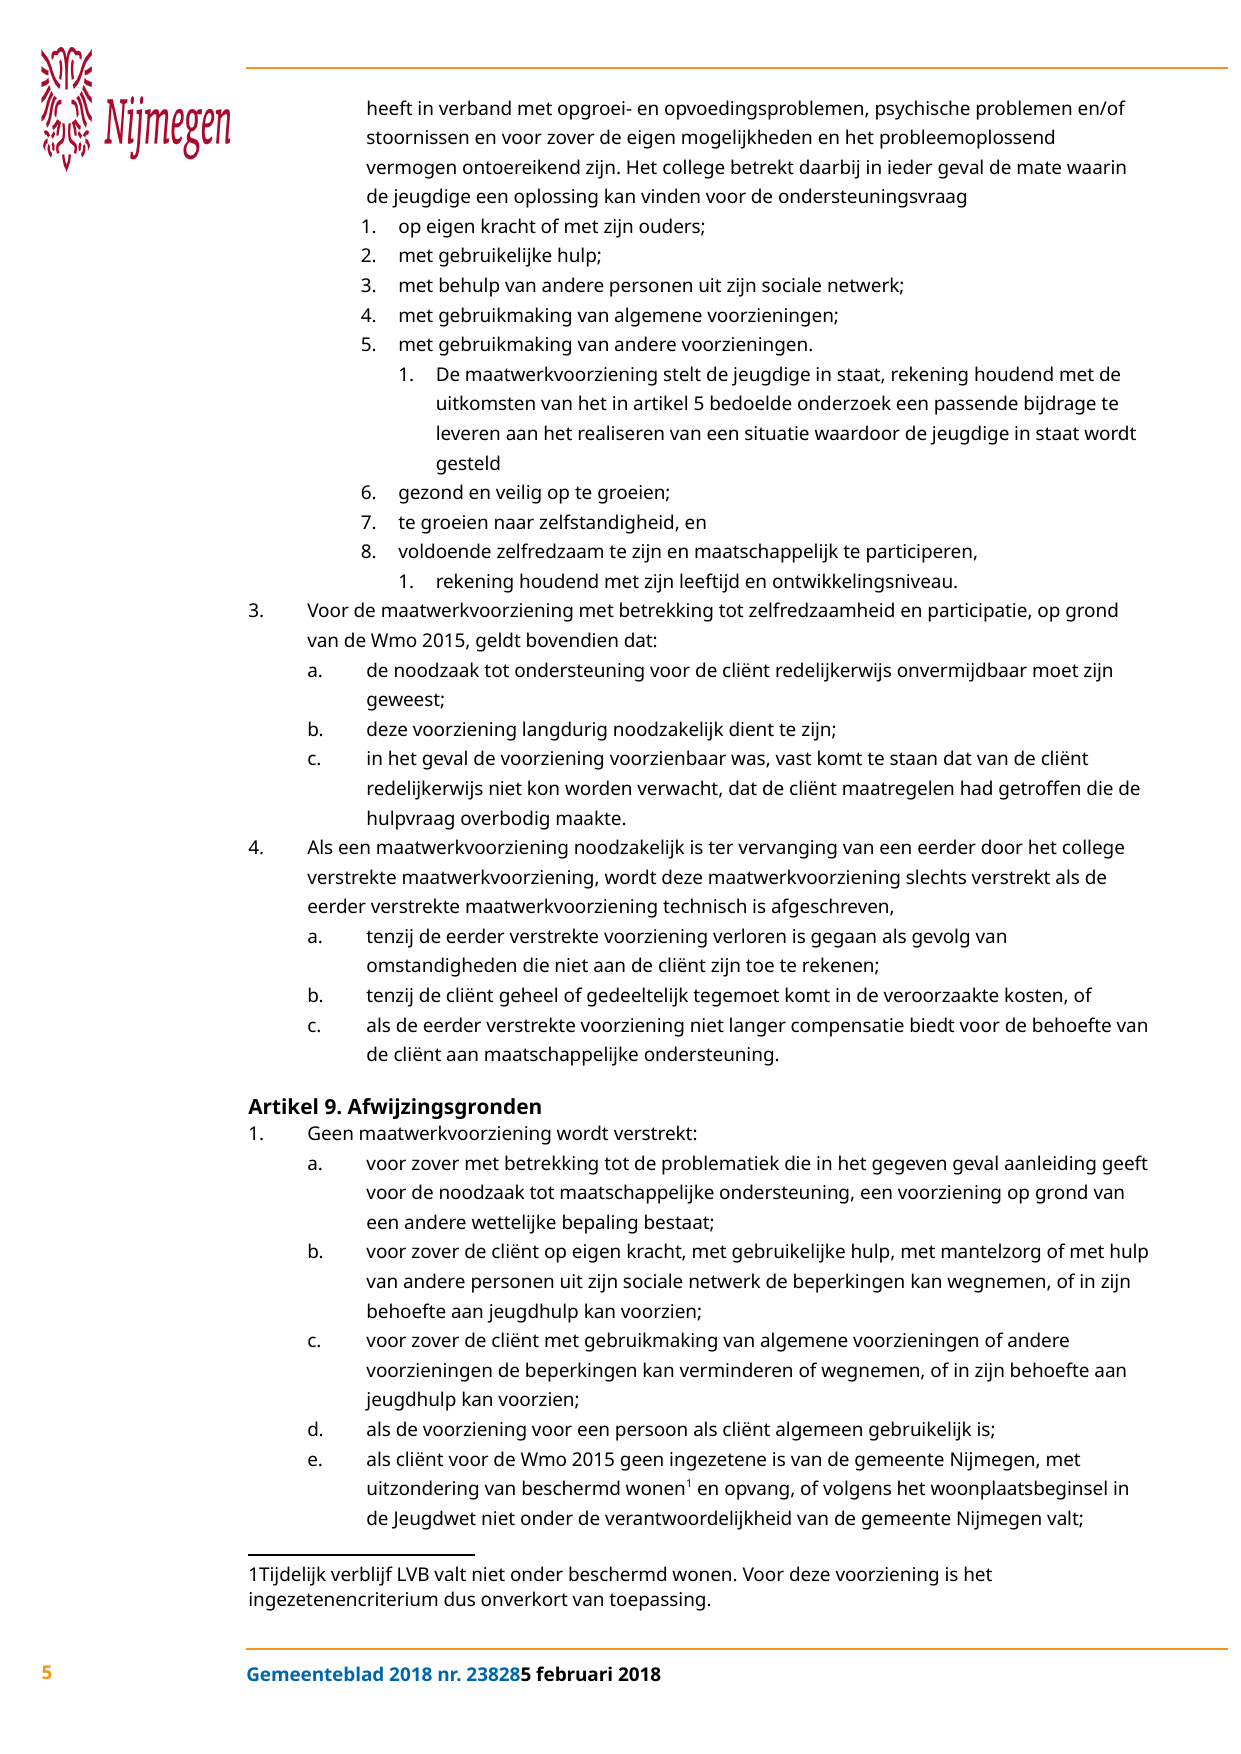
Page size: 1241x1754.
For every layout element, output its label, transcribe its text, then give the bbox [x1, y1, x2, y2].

list voor zover met betrekking tot de problematiek die in het gegeven geval aanleiding geeft voor de noodzaak tot maatschappelijke ondersteuning, een voorziening op grond van een andere wettelijke bepaling bestaat; [307, 1150, 1152, 1235]
list met gebruikmaking van algemene voorzieningen; [361, 302, 1152, 328]
list Geen maatwerkvoorziening wordt verstrekt: [248, 1120, 1152, 1146]
list met gebruikelijke hulp; [361, 243, 1152, 268]
list Voor de maatwerkvoorziening met betrekking tot zelfredzaamheid en participatie, op grond van de Wmo 2015, geldt bovendien dat: [248, 598, 1152, 653]
list als de voorziening voor een persoon als cliënt algemeen gebruikelijk is; [307, 1416, 1152, 1442]
list te groeien naar zelfstandigheid, en [361, 509, 1152, 535]
list de noodzaak tot ondersteuning voor de cliënt redelijkerwijs onvermijdbaar moet zijn geweest; [307, 657, 1152, 712]
list deze voorziening langdurig noodzakelijk dient te zijn; [307, 716, 1152, 742]
list heeft in verband met opgroei- en opvoedingsproblemen, psychische problemen en/of stoornissen en voor zover de eigen mogelijkheden en het probleemoplossend vermogen ontoereikend zijn. Het college betrekt daarbij in ieder geval de mate waarin de jeugdige een oplossing kan vinden voor de ondersteuningsvraag [307, 95, 1152, 209]
list met behulp van andere personen uit zijn sociale netwerk; [361, 272, 1152, 298]
list tenzij de eerder verstrekte voorziening verloren is gegaan als gevolg van omstandigheden die niet aan de cliënt zijn toe te rekenen; [307, 923, 1152, 978]
list op eigen kracht of met zijn ouders; [361, 213, 1152, 239]
text Artikel 9. Afwijzingsgronden [248, 1092, 1152, 1120]
list als cliënt voor de Wmo 2015 geen ingezetene is van de gemeente Nijmegen, met uitzondering van beschermd wonen en opvang, of volgens het woonplaatsbeginsel in de Jeugdwet niet onder de verantwoordelijkheid van de gemeente Nijmegen valt; [307, 1446, 1152, 1531]
list Als een maatwerkvoorziening noodzakelijk is ter vervanging van een eerder door het college verstrekte maatwerkvoorziening, wordt deze maatwerkvoorziening slechts verstrekt als de eerder verstrekte maatwerkvoorziening technisch is afgeschreven, [248, 834, 1152, 919]
list rekening houdend met zijn leeftijd en ontwikkelingsniveau. [398, 568, 1152, 594]
list voldoende zelfredzaam te zijn en maatschappelijk te participeren, [361, 538, 1152, 564]
picture [41, 47, 231, 172]
list Tijdelijk verblijf LVB valt niet onder beschermd wonen. Voor deze voorziening is het ingezetenencriterium dus onverkort van toepassing. [248, 1561, 1152, 1612]
list voor zover de cliënt op eigen kracht, met gebruikelijke hulp, met mantelzorg of met hulp van andere personen uit zijn sociale netwerk de beperkingen kan wegnemen, of in zijn behoefte aan jeugdhulp kan voorzien; [307, 1239, 1152, 1323]
list met gebruikmaking van andere voorzieningen. [361, 331, 1152, 357]
list tenzij de cliënt geheel of gedeeltelijk tegemoet komt in de veroorzaakte kosten, of [307, 982, 1152, 1008]
list in het geval de voorziening voorzienbaar was, vast komt te staan dat van de cliënt redelijkerwijs niet kon worden verwacht, dat de cliënt maatregelen had getroffen die de hulpvraag overbodig maakte. [307, 746, 1152, 831]
list voor zover de cliënt met gebruikmaking van algemene voorzieningen of andere voorzieningen de beperkingen kan verminderen of wegnemen, of in zijn behoefte aan jeugdhulp kan voorzien; [307, 1327, 1152, 1412]
list gezond en veilig op te groeien; [361, 479, 1152, 505]
list De maatwerkvoorziening stelt de jeugdige in staat, rekening houdend met de uitkomsten van het in artikel 5 bedoelde onderzoek een passende bijdrage te leveren aan het realiseren van een situatie waardoor de jeugdige in staat wordt gesteld [398, 361, 1152, 476]
list als de eerder verstrekte voorziening niet langer compensatie biedt voor de behoefte van de cliënt aan maatschappelijke ondersteuning. [307, 1012, 1152, 1067]
